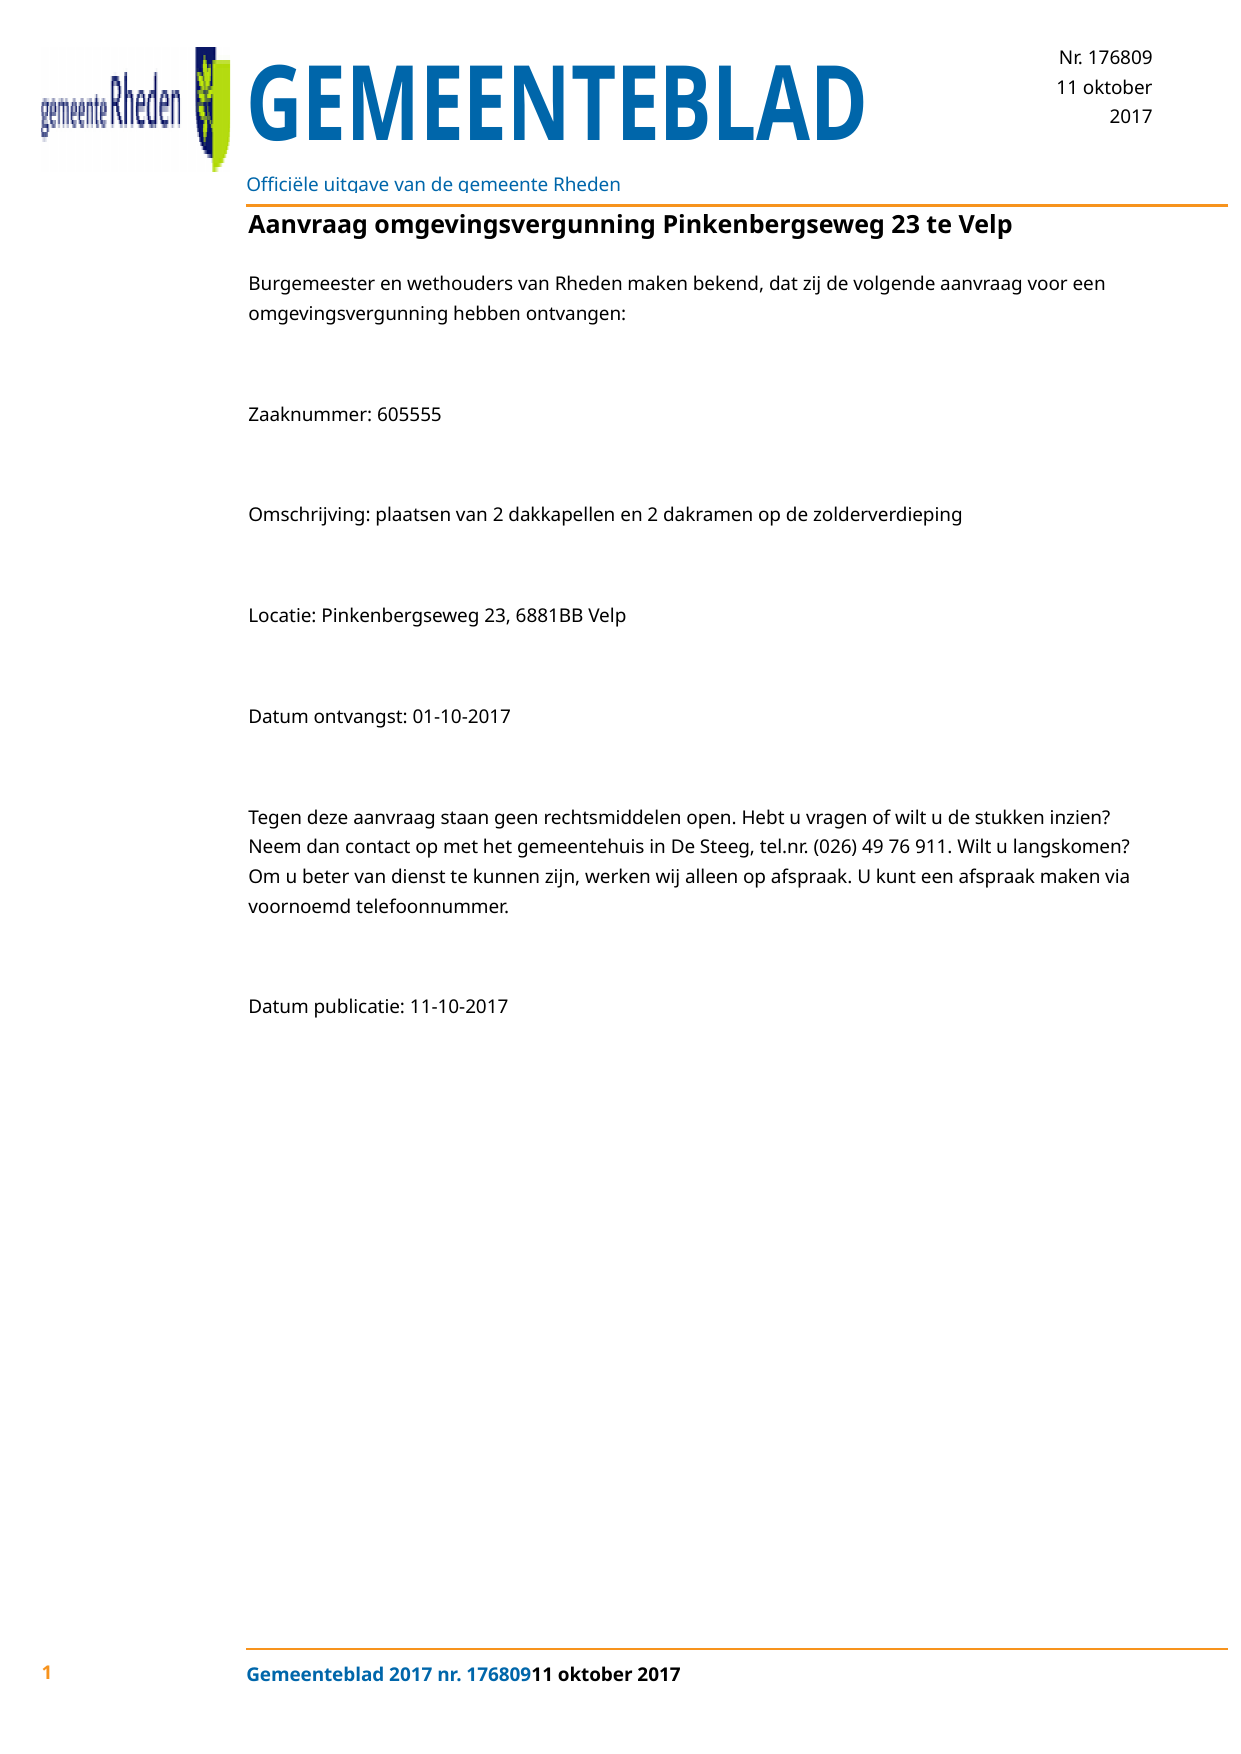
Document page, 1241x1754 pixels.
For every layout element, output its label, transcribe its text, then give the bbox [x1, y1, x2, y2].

text Omschrijving: plaatsen van 2 dakkapellen en 2 dakramen op de zolderverdieping [248, 502, 1152, 527]
text Datum ontvangst: 01-10-2017 [248, 703, 1152, 729]
text Datum publicatie: 11-10-2017 [248, 994, 1152, 1019]
text Burgemeester en wethouders van Rheden maken bekend, dat zij de volgende aanvraag voor een omgevingsvergunning hebben ontvangen: [248, 270, 1152, 326]
text Aanvraag omgevingsvergunning Pinkenbergseweg 23 te Velp [248, 207, 1152, 241]
text Zaaknummer: 605555 [248, 401, 1152, 426]
text Locatie: Pinkenbergseweg 23, 6881BB Velp [248, 602, 1152, 628]
picture [41, 47, 231, 172]
text Tegen deze aanvraag staan geen rechtsmiddelen open. Hebt u vragen of wilt u de stukken inzien? Neem dan contact op met het gemeentehuis in De Steeg, tel.nr. (026) 49 76 911. Wilt u langskomen? Om u beter van dienst te kunnen zijn, werken wij alleen op afspraak. U kunt een afspraak maken via voornoemd telefoonnummer. [248, 804, 1152, 918]
